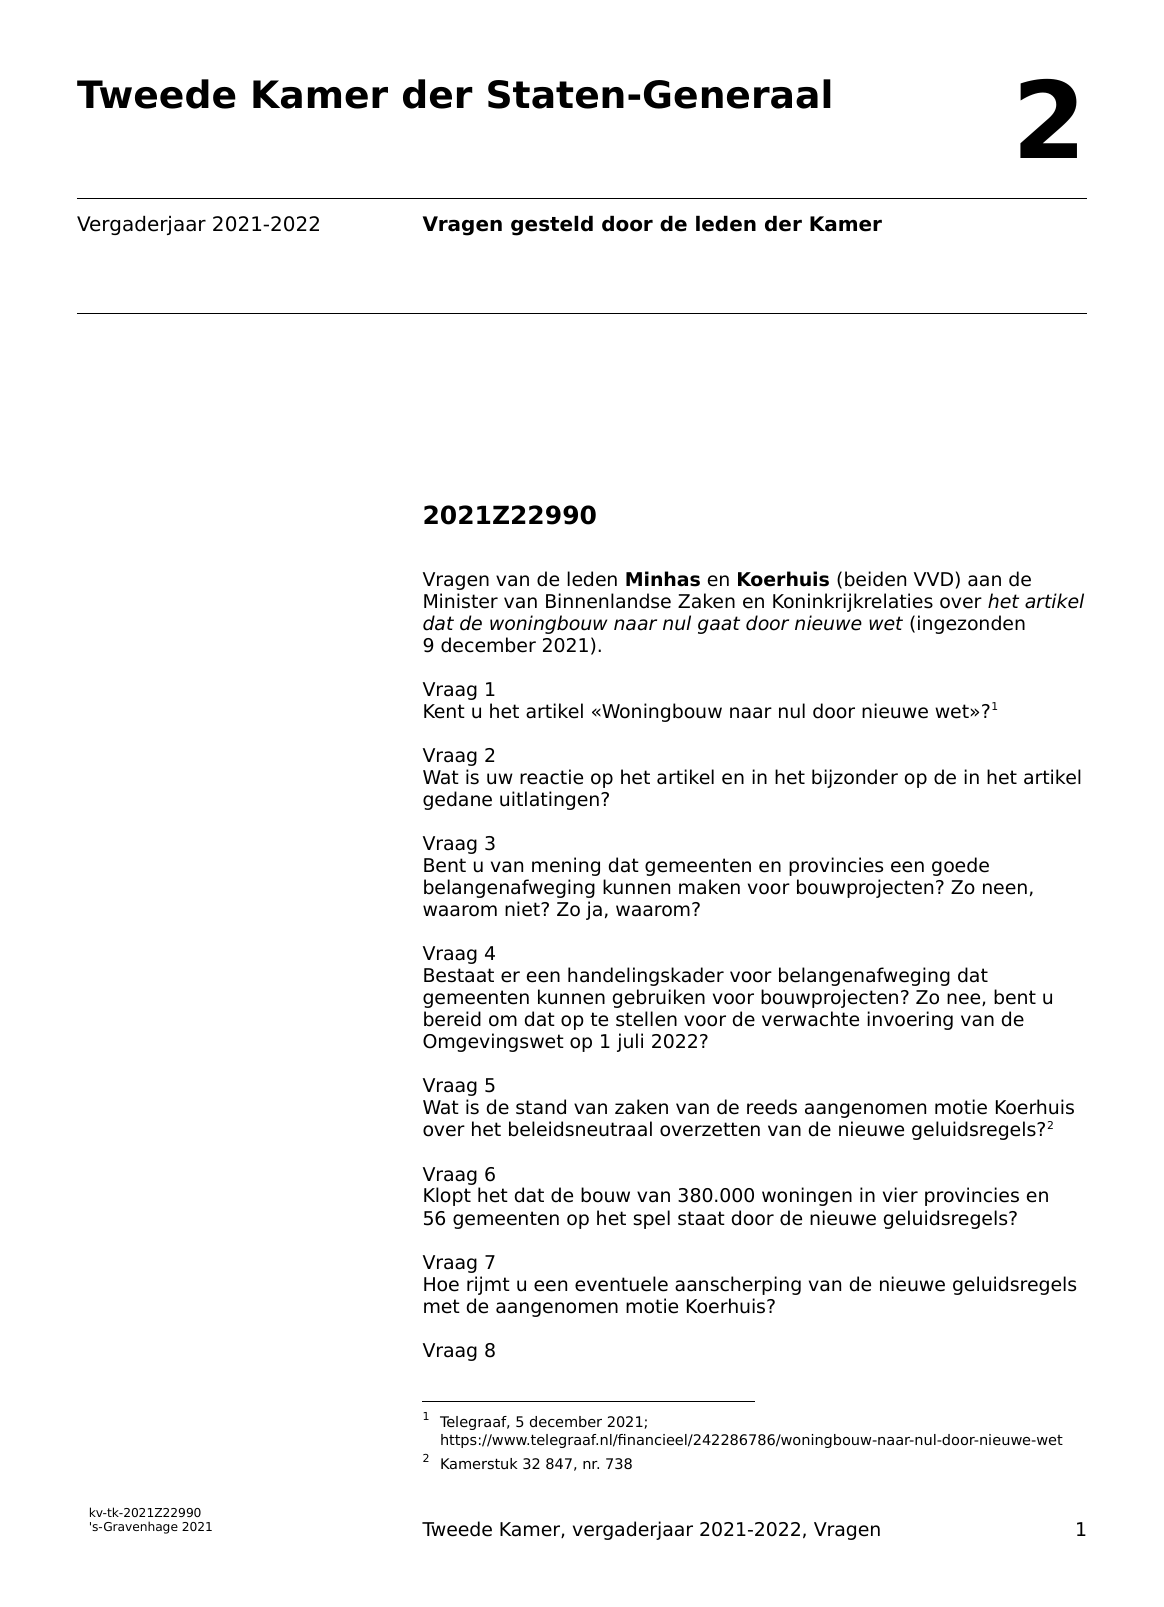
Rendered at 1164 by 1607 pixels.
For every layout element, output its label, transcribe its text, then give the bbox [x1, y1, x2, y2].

text Vraag 4 [422, 943, 1087, 965]
text 's-Gravenhage 2021 [88, 1520, 323, 1534]
text Bent u van mening dat gemeenten en provincies een goede belangenafweging kunnen maken voor bouwprojecten? Zo neen, waarom niet? Zo ja, waarom? [422, 855, 1087, 921]
text Vraag 1 [422, 679, 1087, 701]
text Wat is uw reactie op het artikel en in het bijzonder op de in het artikel gedane uitlatingen? [422, 767, 1087, 811]
text Wat is de stand van zaken van de reeds aangenomen motie Koerhuis over het beleidsneutraal overzetten van de nieuwe geluidsregels? [422, 1097, 1087, 1141]
text Vraag 7 [422, 1252, 1087, 1273]
text Kamerstuk 32 847, nr. 738 [422, 1452, 1087, 1474]
text Vragen van de leden Minhas en Koerhuis (beiden VVD) aan de Minister van Binnenlandse Zaken en Koninkrijkrelaties over het artikel dat de woningbouw naar nul gaat door nieuwe wet (ingezonden 9 december 2021). [422, 569, 1087, 657]
text Vraag 5 [422, 1075, 1087, 1097]
text Bestaat er een handelingskader voor belangenafweging dat gemeenten kunnen gebruiken voor bouwprojecten? Zo nee, bent u bereid om dat op te stellen voor de verwachte invoering van de Omgevingswet op 1 juli 2022? [422, 965, 1087, 1053]
text Telegraaf, 5 december 2021; https://www.telegraaf.nl/financieel/242286786/woningbouw-naar-nul-door-nieuwe-wet [422, 1410, 1087, 1449]
text Kent u het artikel «Woningbouw naar nul door nieuwe wet»? [422, 701, 1087, 723]
text Vraag 6 [422, 1163, 1087, 1185]
table_header 2 [886, 59, 1087, 198]
text Vraag 8 [422, 1340, 1087, 1362]
table_cell Vergaderjaar 2021-2022 [77, 199, 422, 313]
text Klopt het dat de bouw van 380.000 woningen in vier provincies en 56 gemeenten op het spel staat door de nieuwe geluidsregels? [422, 1185, 1087, 1229]
text kv-tk-2021Z22990 [88, 1506, 323, 1520]
table_cell Vragen gesteld door de leden der Kamer [422, 199, 1087, 313]
text Vraag 3 [422, 833, 1087, 855]
table_header Tweede Kamer der Staten-Generaal [77, 59, 886, 198]
text Hoe rijmt u een eventuele aanscherping van de nieuwe geluidsregels met de aangenomen motie Koerhuis? [422, 1273, 1087, 1317]
text Vraag 2 [422, 745, 1087, 767]
text 2021Z22990 [422, 501, 1087, 531]
